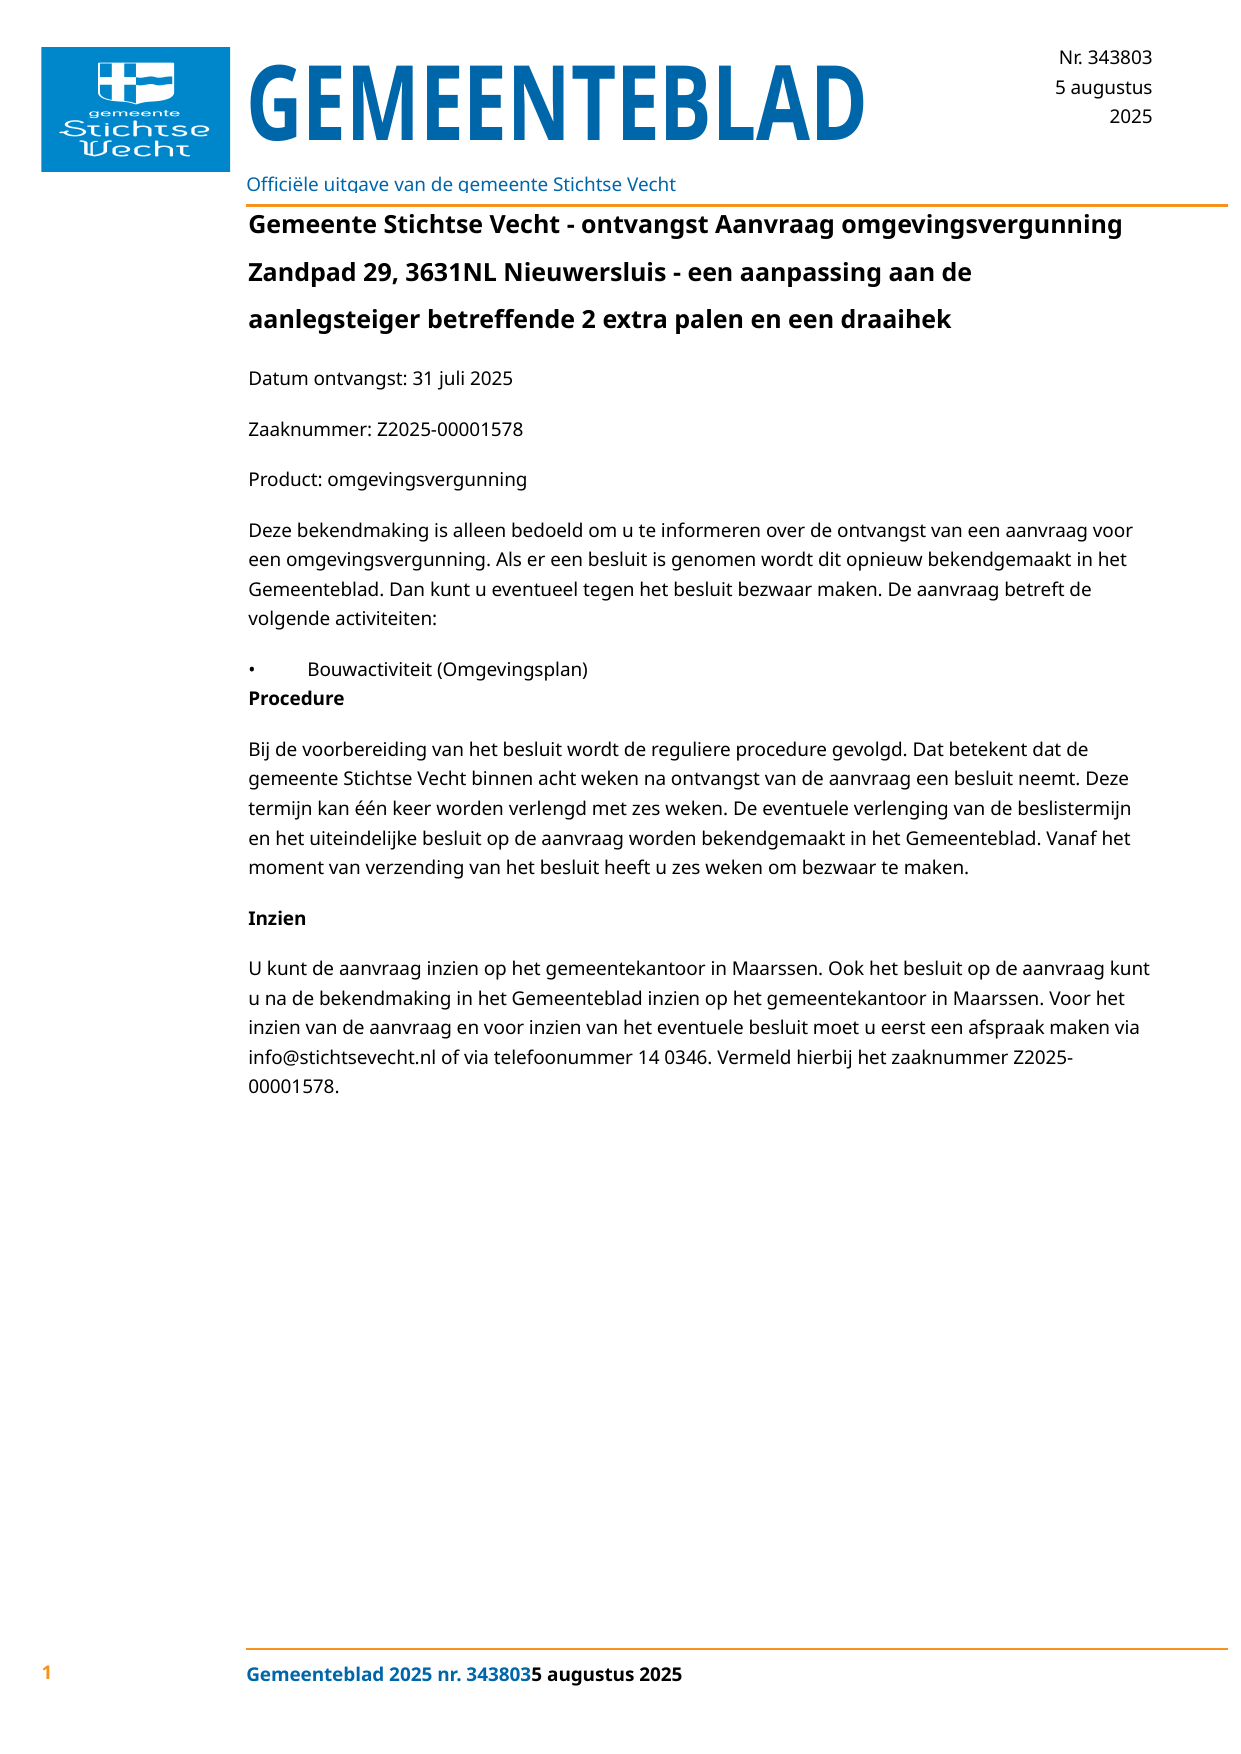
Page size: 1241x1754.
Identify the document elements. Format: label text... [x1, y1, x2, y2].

picture [99, 63, 135, 101]
text Product: omgevingsvergunning [248, 466, 1152, 492]
picture [137, 63, 174, 103]
text Zaaknummer: Z2025-00001578 [248, 416, 1152, 442]
list Bouwactiviteit (Omgevingsplan) [248, 656, 1152, 682]
text Datum ontvangst: 31 juli 2025 [248, 366, 1152, 391]
text U kunt de aanvraag inzien op het gemeentekantoor in Maarssen. Ook het besluit op de aanvraag kunt u na de bekendmaking in het Gemeenteblad inzien op het gemeentekantoor in Maarssen. Voor het inzien van de aanvraag en voor inzien van het eventuele besluit moet u eerst een afspraak maken via info@stichtsevecht.nl of via telefoonummer 14 0346. Vermeld hierbij het zaaknummer Z2025-00001578. [248, 955, 1152, 1099]
text Gemeente Stichtse Vecht - ontvangst Aanvraag omgevingsvergunning Zandpad 29, 3631NL Nieuwersluis - een aanpassing aan de aanlegsteiger betreffende 2 extra palen en een draaihek [248, 207, 1152, 336]
text Inzien [248, 905, 1152, 930]
text Deze bekendmaking is alleen bedoeld om u te informeren over de ontvangst van een aanvraag voor een omgevingsvergunning. Als er een besluit is genomen wordt dit opnieuw bekendgemaakt in het Gemeenteblad. Dan kunt u eventueel tegen het besluit bezwaar maken. De aanvraag betreft de volgende activiteiten: [248, 517, 1152, 631]
text Procedure [248, 686, 1152, 711]
text Bij de voorbereiding van het besluit wordt de reguliere procedure gevolgd. Dat betekent dat de gemeente Stichtse Vecht binnen acht weken na ontvangst van de aanvraag een besluit neemt. Deze termijn kan één keer worden verlengd met zes weken. De eventuele verlenging van de beslistermijn en het uiteindelijke besluit op de aanvraag worden bekendgemaakt in het Gemeenteblad. Vanaf het moment van verzending van het besluit heeft u zes weken om bezwaar te maken. [248, 736, 1152, 880]
